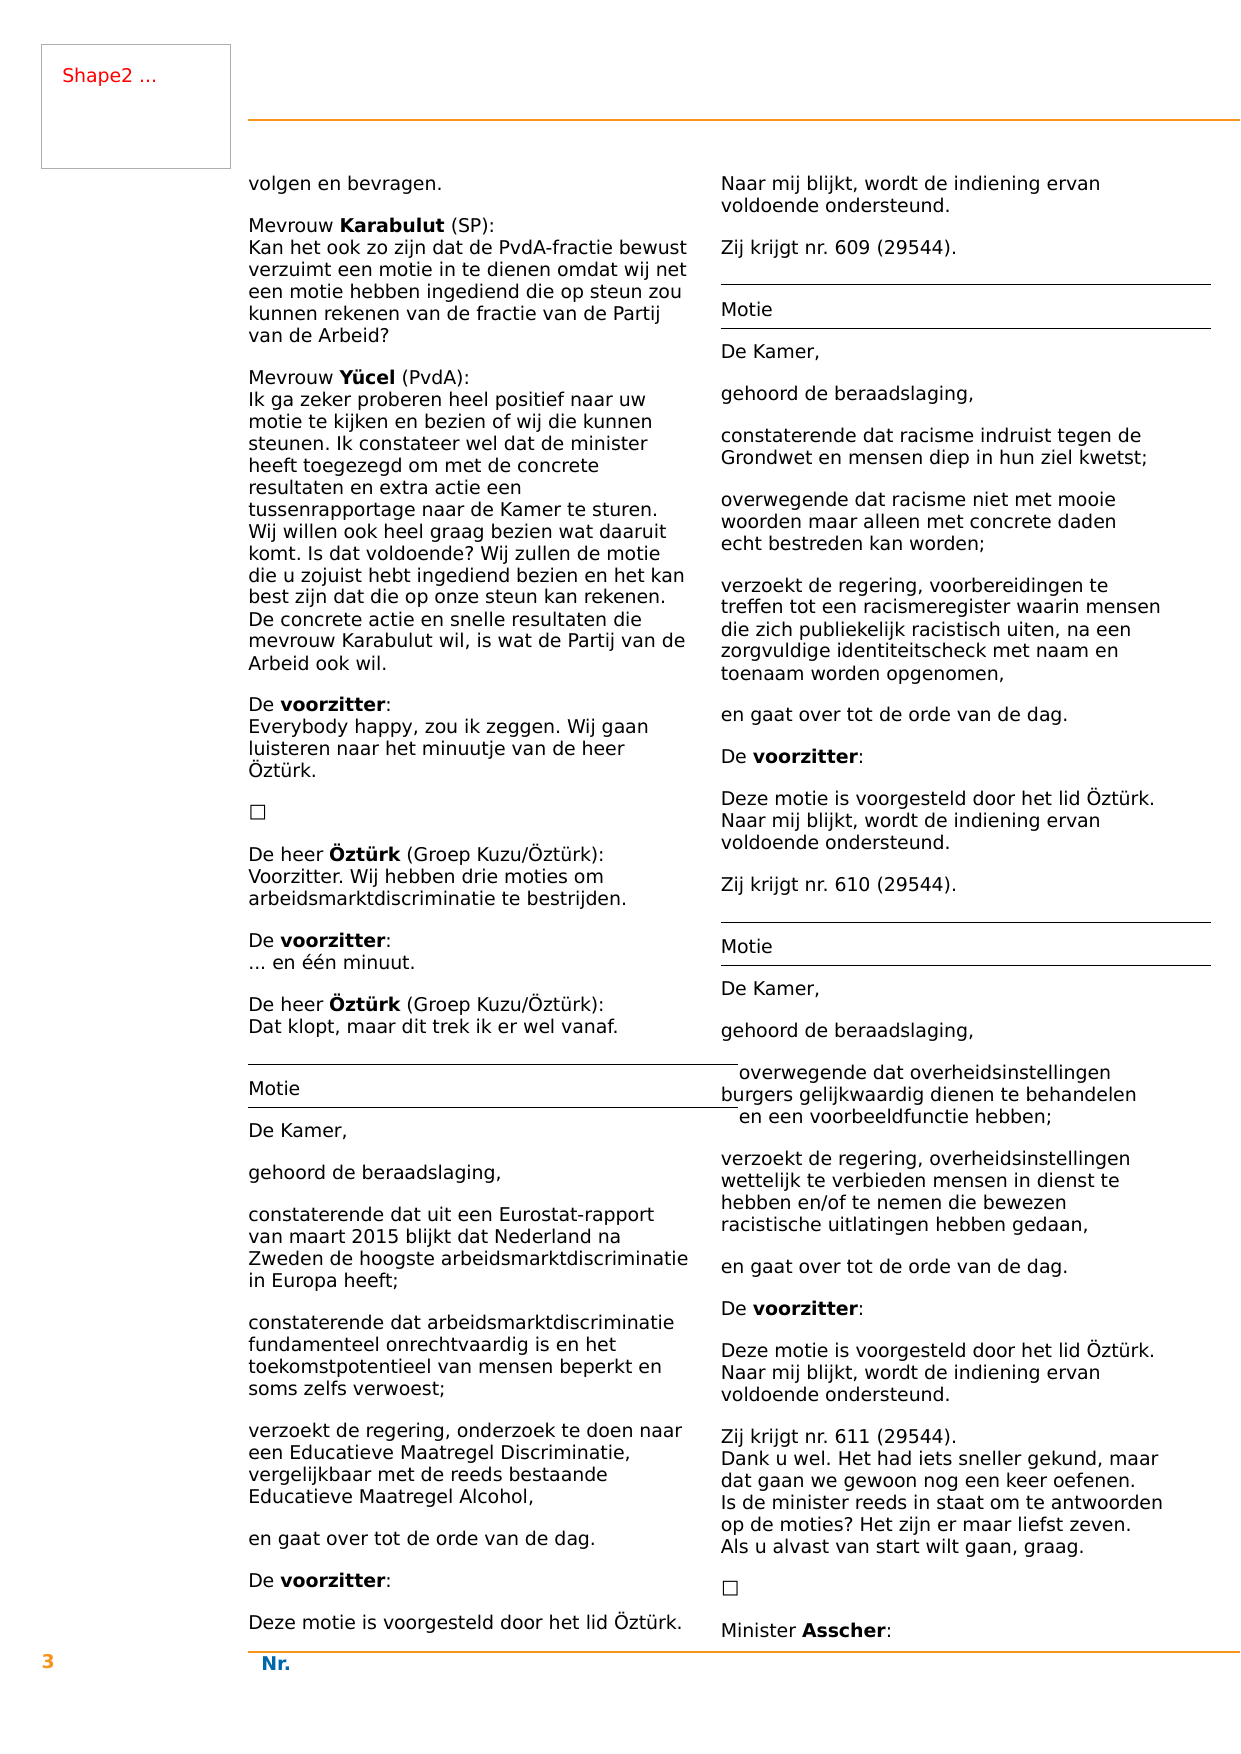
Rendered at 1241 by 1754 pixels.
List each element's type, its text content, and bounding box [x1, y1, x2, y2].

text Mevrouw Yücel (PvdA): [248, 367, 691, 389]
text Deze motie is voorgesteld door het lid Öztürk. [248, 1612, 691, 1634]
text Zij krijgt nr. 611 (29544). [721, 1426, 1163, 1448]
text De Kamer, [721, 341, 1163, 363]
text gehoord de beraadslaging, [721, 383, 1163, 404]
text ⬜ [248, 802, 691, 824]
text Voorzitter. Wij hebben drie moties om arbeidsmarktdiscriminatie te bestrijden. [248, 866, 691, 910]
text constaterende dat racisme indruist tegen de Grondwet en mensen diep in hun ziel kwetst; [721, 424, 1163, 468]
text constaterende dat uit een Eurostat-rapport van maart 2015 blijkt dat Nederland na Zweden de hoogste arbeidsmarktdiscriminatie in Europa heeft; [248, 1204, 691, 1292]
text ... en één minuut. [248, 952, 691, 974]
text gehoord de beraadslaging, [248, 1162, 691, 1184]
text De heer Öztürk (Groep Kuzu/Öztürk): [248, 994, 691, 1016]
text gehoord de beraadslaging, [721, 1020, 1163, 1042]
text De voorzitter: [248, 1570, 691, 1592]
text Naar mij blijkt, wordt de indiening ervan voldoende ondersteund. [721, 173, 1163, 217]
text constaterende dat arbeidsmarktdiscriminatie fundamenteel onrechtvaardig is en het toekomstpotentieel van mensen beperkt en soms zelfs verwoest; [248, 1312, 691, 1400]
text Minister Asscher: [721, 1620, 1163, 1642]
text Zij krijgt nr. 609 (29544). [721, 237, 1163, 259]
text Kan het ook zo zijn dat de PvdA-fractie bewust verzuimt een motie in te dienen omdat wij net een motie hebben ingediend die op steun zou kunnen rekenen van de fractie van de Partij van de Arbeid? [248, 237, 691, 347]
text Dat klopt, maar dit trek ik er wel vanaf. [248, 1016, 691, 1038]
text Is de minister reeds in staat om te antwoorden op de moties? Het zijn er maar liefst zeven. Als u alvast van start wilt gaan, graag. [721, 1492, 1163, 1558]
text Dank u wel. Het had iets sneller gekund, maar dat gaan we gewoon nog een keer oefenen. [721, 1448, 1163, 1492]
text Deze motie is voorgesteld door het lid Öztürk. Naar mij blijkt, wordt de indiening ervan voldoende ondersteund. [721, 1340, 1163, 1406]
text De Kamer, [721, 978, 1163, 1000]
text De voorzitter: [248, 694, 691, 716]
text en gaat over tot de orde van de dag. [248, 1528, 691, 1550]
text verzoekt de regering, voorbereidingen te treffen tot een racismeregister waarin mensen die zich publiekelijk racistisch uiten, na een zorgvuldige identiteitscheck met naam en toenaam worden opgenomen, [721, 574, 1163, 684]
text Motie [248, 1078, 691, 1100]
text ⬜ [721, 1578, 1163, 1600]
text Ik ga zeker proberen heel positief naar uw motie te kijken en bezien of wij die kunnen steunen. Ik constateer wel dat de minister heeft toegezegd om met de concrete resultaten en extra actie een tussenrapportage naar de Kamer te sturen. Wij willen ook heel graag bezien wat daaruit komt. Is dat voldoende? Wij zullen de motie die u zojuist hebt ingediend bezien en het kan best zijn dat die op onze steun kan rekenen. De concrete actie en snelle resultaten die mevrouw Karabulut wil, is wat de Partij van de Arbeid ook wil. [248, 389, 691, 674]
text Everybody happy, zou ik zeggen. Wij gaan luisteren naar het minuutje van de heer Öztürk. [248, 716, 691, 782]
text verzoekt de regering, onderzoek te doen naar een Educatieve Maatregel Discriminatie, vergelijkbaar met de reeds bestaande Educatieve Maatregel Alcohol, [248, 1420, 691, 1508]
text en gaat over tot de orde van de dag. [721, 704, 1163, 726]
text verzoekt de regering, overheidsinstellingen wettelijk te verbieden mensen in dienst te hebben en/of te nemen die bewezen racistische uitlatingen hebben gedaan, [721, 1148, 1163, 1236]
text Motie [721, 936, 1163, 958]
text Motie [721, 299, 1163, 321]
text Zij krijgt nr. 610 (29544). [721, 874, 1163, 896]
text volgen en bevragen. [248, 173, 691, 195]
text De voorzitter: [721, 746, 1163, 768]
text en gaat over tot de orde van de dag. [721, 1256, 1163, 1278]
text De voorzitter: [721, 1298, 1163, 1320]
text overwegende dat racisme niet met mooie woorden maar alleen met concrete daden echt bestreden kan worden; [721, 488, 1163, 554]
text De Kamer, [248, 1120, 691, 1142]
text Mevrouw Karabulut (SP): [248, 215, 691, 237]
text De heer Öztürk (Groep Kuzu/Öztürk): [248, 844, 691, 866]
text overwegende dat overheidsinstellingen burgers gelijkwaardig dienen te behandelen en een voorbeeldfunctie hebben; [721, 1062, 1163, 1128]
text Deze motie is voorgesteld door het lid Öztürk. Naar mij blijkt, wordt de indiening ervan voldoende ondersteund. [721, 788, 1163, 854]
text De voorzitter: [248, 930, 691, 952]
